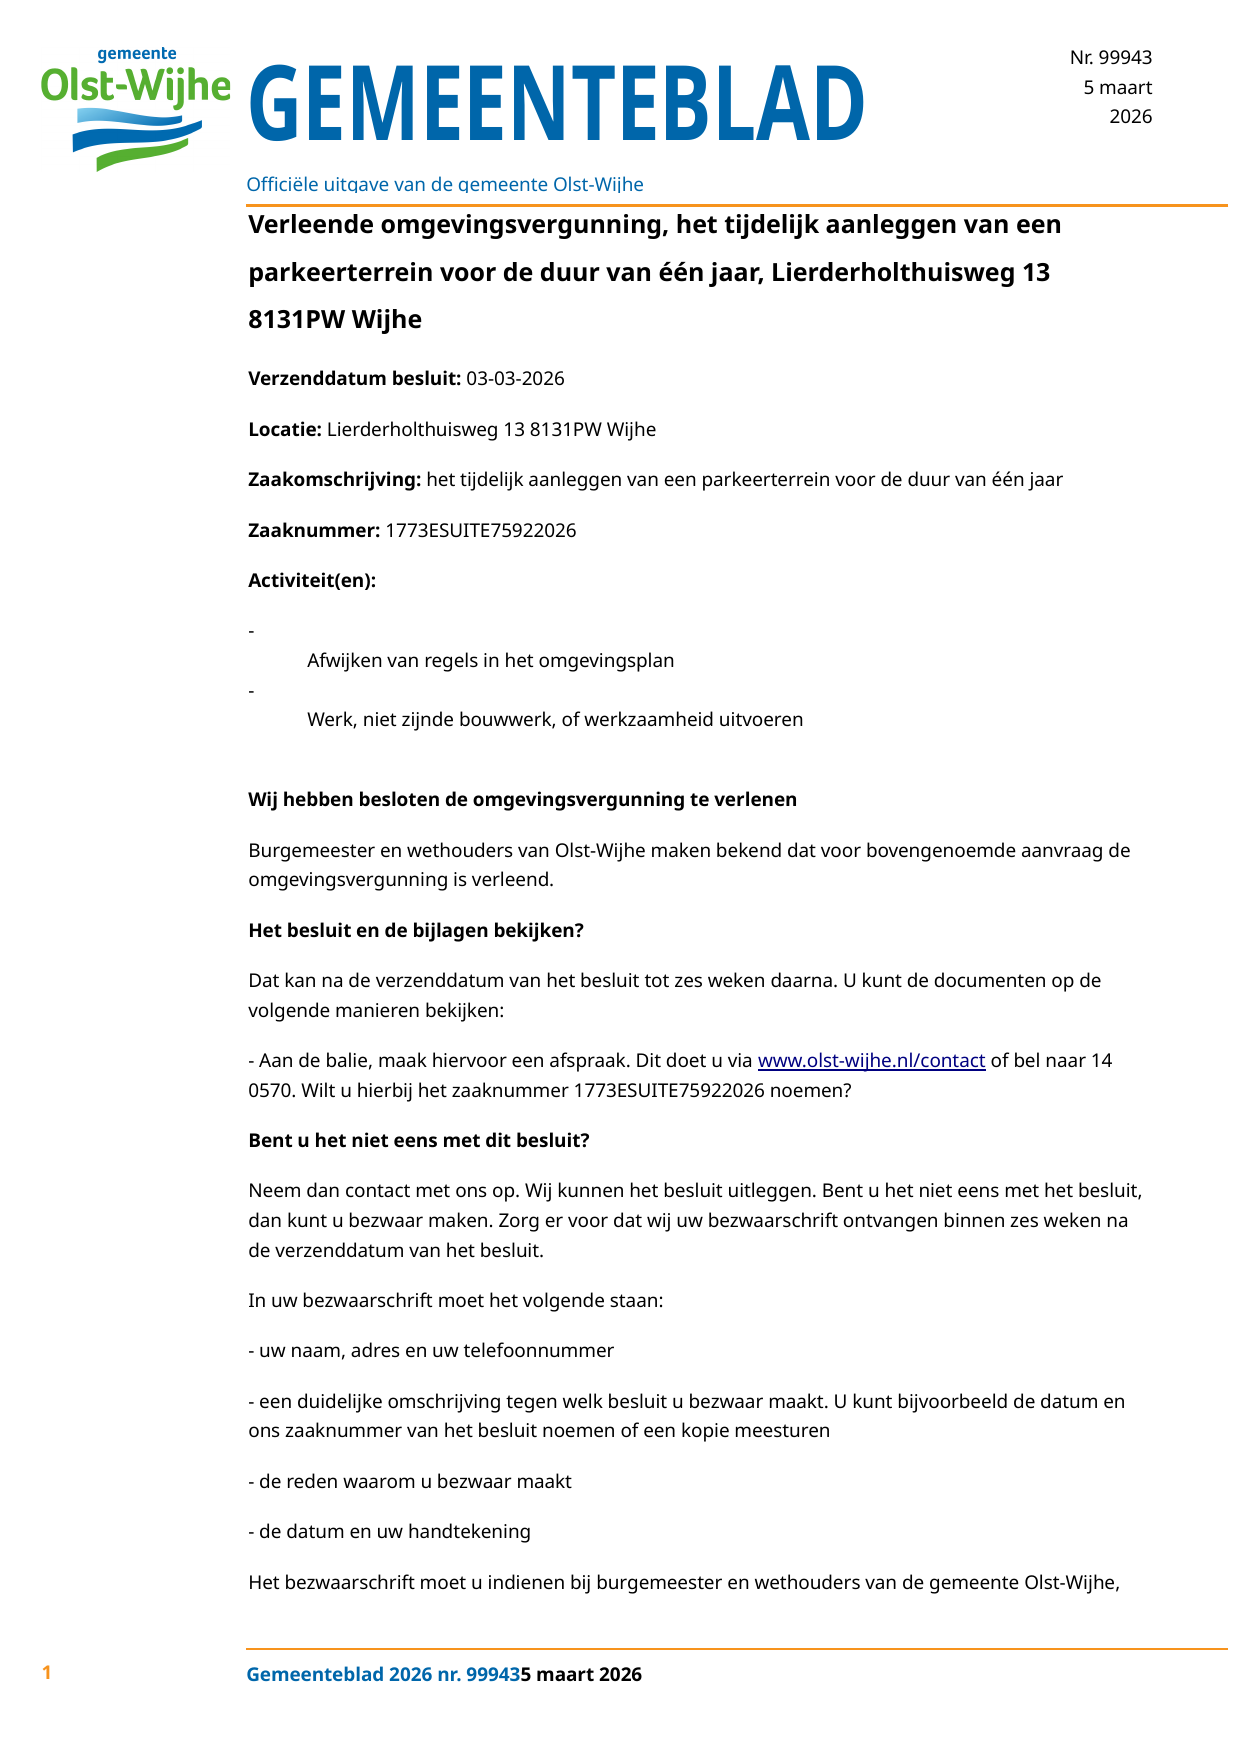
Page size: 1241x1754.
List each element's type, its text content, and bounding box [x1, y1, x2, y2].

text Het bezwaarschrift moet u indienen bij burgemeester en wethouders van de gemeente Olst-Wijhe, [248, 1569, 1152, 1594]
text Bent u het niet eens met dit besluit? [248, 1127, 1152, 1153]
list Afwijken van regels in het omgevingsplan [248, 647, 1152, 673]
text - Aan de balie, maak hiervoor een afspraak. Dit doet u via www.olst-wijhe.nl/contact of bel naar 14 0570. Wilt u hierbij het zaaknummer 1773ESUITE75922026 noemen? [248, 1047, 1152, 1102]
text Locatie: Lierderholthuisweg 13 8131PW Wijhe [248, 416, 1152, 442]
picture [41, 47, 231, 172]
text In uw bezwaarschrift moet het volgende staan: [248, 1287, 1152, 1313]
text Zaakomschrijving: het tijdelijk aanleggen van een parkeerterrein voor de duur van één jaar [248, 466, 1152, 492]
text Activiteit(en): [248, 567, 1152, 593]
text - een duidelijke omschrijving tegen welk besluit u bezwaar maakt. U kunt bijvoorbeeld de datum en ons zaaknummer van het besluit noemen of een kopie meesturen [248, 1388, 1152, 1443]
text Het besluit en de bijlagen bekijken? [248, 917, 1152, 942]
text - de reden waarom u bezwaar maakt [248, 1468, 1152, 1494]
text Burgemeester en wethouders van Olst-Wijhe maken bekend dat voor bovengenoemde aanvraag de omgevingsvergunning is verleend. [248, 837, 1152, 892]
text Verleende omgevingsvergunning, het tijdelijk aanleggen van een parkeerterrein voor de duur van één jaar, Lierderholthuisweg 13 8131PW Wijhe [248, 207, 1152, 336]
text - de datum en uw handtekening [248, 1518, 1152, 1544]
text Verzenddatum besluit: 03-03-2026 [248, 366, 1152, 391]
text Wij hebben besloten de omgevingsvergunning te verlenen [248, 786, 1152, 812]
text Neem dan contact met ons op. Wij kunnen het besluit uitleggen. Bent u het niet eens met het besluit, dan kunt u bezwaar maken. Zorg er voor dat wij uw bezwaarschrift ontvangen binnen zes weken na de verzenddatum van het besluit. [248, 1178, 1152, 1262]
text Zaaknummer: 1773ESUITE75922026 [248, 517, 1152, 542]
text - uw naam, adres en uw telefoonnummer [248, 1338, 1152, 1363]
text Dat kan na de verzenddatum van het besluit tot zes weken daarna. U kunt de documenten op de volgende manieren bekijken: [248, 967, 1152, 1022]
list Werk, niet zijnde bouwwerk, of werkzaamheid uitvoeren [248, 706, 1152, 732]
